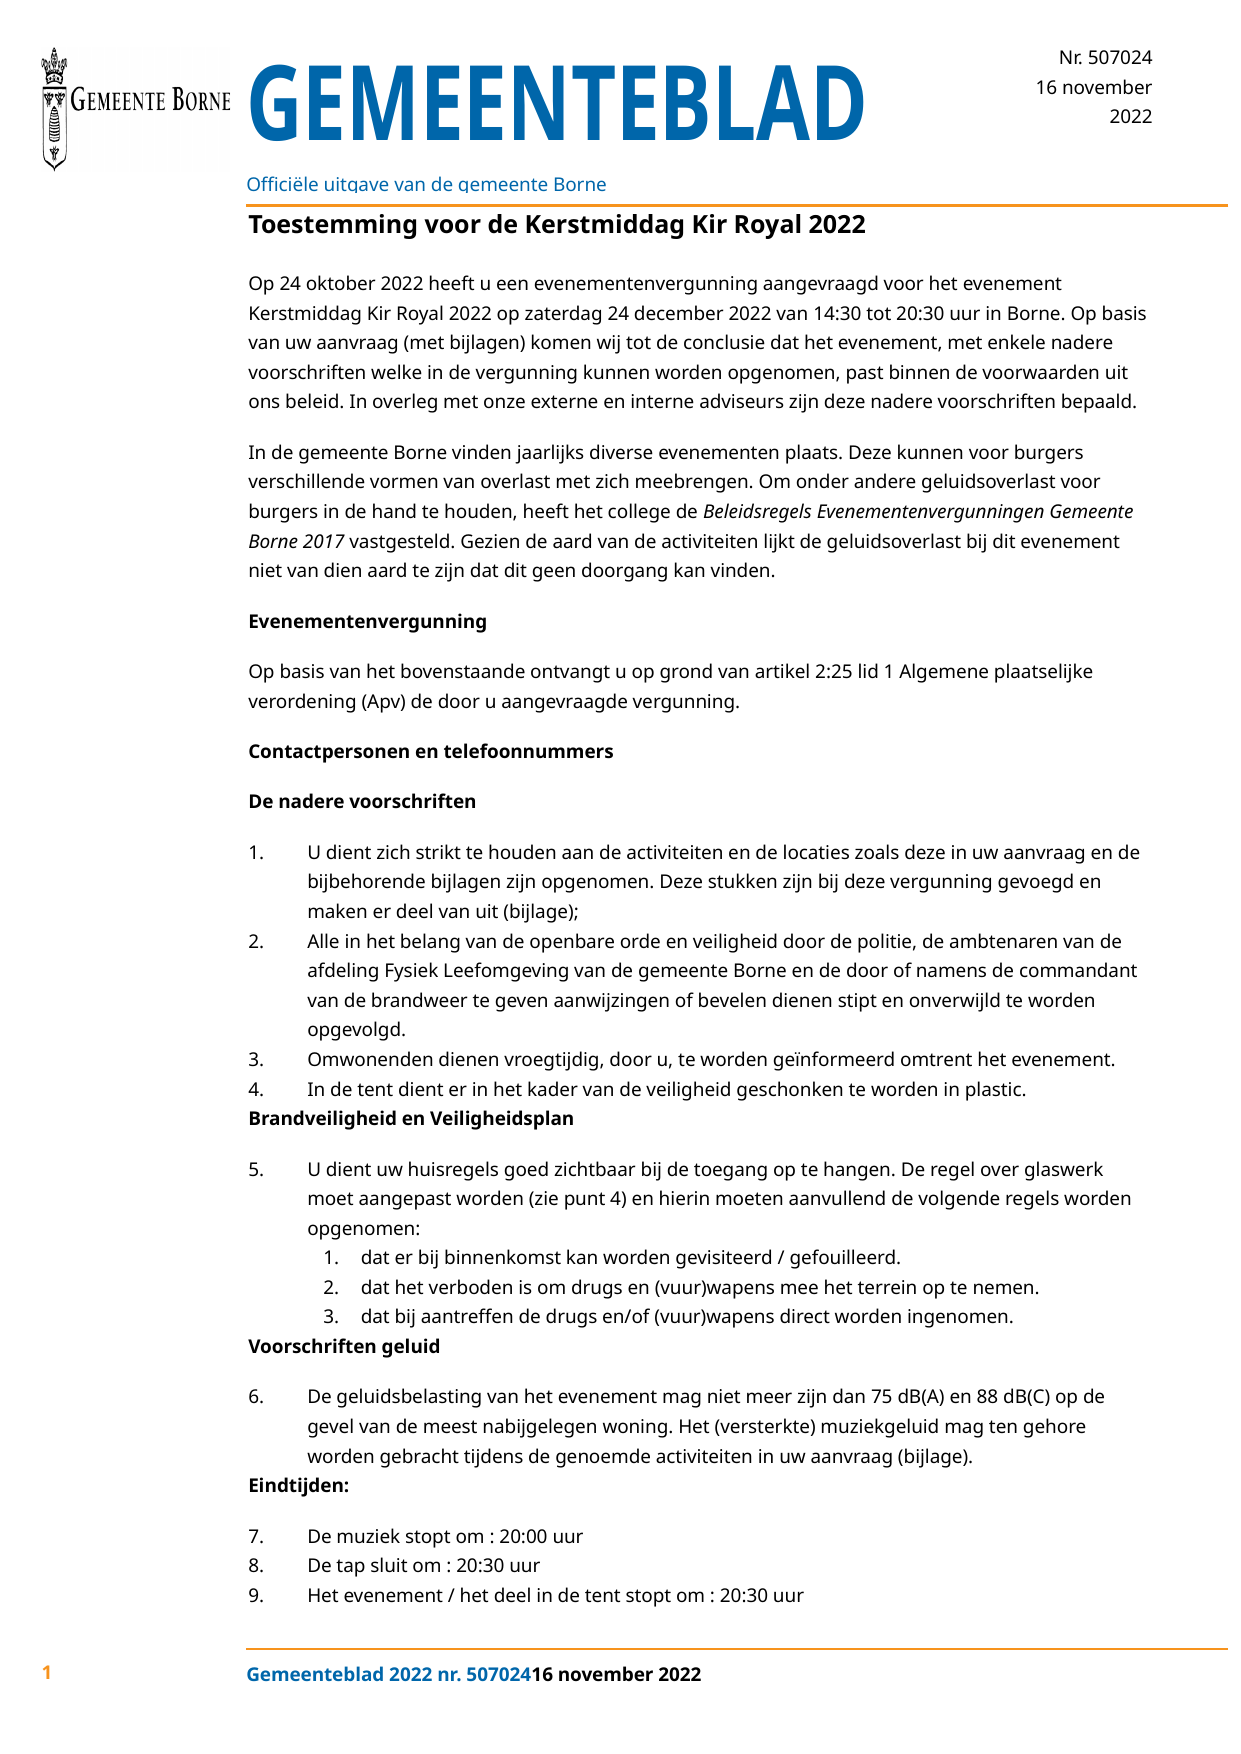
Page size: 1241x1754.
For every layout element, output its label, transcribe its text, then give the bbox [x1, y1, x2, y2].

list In de tent dient er in het kader van de veiligheid geschonken te worden in plastic. [248, 1076, 1152, 1101]
text Voorschriften geluid [248, 1333, 1152, 1359]
text Evenementenvergunning [248, 608, 1152, 633]
picture [41, 47, 231, 172]
text Contactpersonen en telefoonnummers [248, 738, 1152, 764]
list Omwonenden dienen vroegtijdig, door u, te worden geïnformeerd omtrent het evenement. [248, 1046, 1152, 1072]
text Op 24 oktober 2022 heeft u een evenementenvergunning aangevraagd voor het evenement Kerstmiddag Kir Royal 2022 op zaterdag 24 december 2022 van 14:30 tot 20:30 uur in Borne. Op basis van uw aanvraag (met bijlagen) komen wij tot de conclusie dat het evenement, met enkele nadere voorschriften welke in de vergunning kunnen worden opgenomen, past binnen de voorwaarden uit ons beleid. In overleg met onze externe en interne adviseurs zijn deze nadere voorschriften bepaald. [248, 270, 1152, 414]
list dat bij aantreffen de drugs en/of (vuur)wapens direct worden ingenomen. [323, 1304, 1152, 1329]
text Eindtijden: [248, 1472, 1152, 1498]
list dat er bij binnenkomst kan worden gevisiteerd / gefouilleerd. [323, 1244, 1152, 1270]
text Toestemming voor de Kerstmiddag Kir Royal 2022 [248, 207, 1152, 241]
list De geluidsbelasting van het evenement mag niet meer zijn dan 75 dB(A) en 88 dB(C) op de gevel van de meest nabijgelegen woning. Het (versterkte) muziekgeluid mag ten gehore worden gebracht tijdens de genoemde activiteiten in uw aanvraag (bijlage). [248, 1384, 1152, 1468]
text In de gemeente Borne vinden jaarlijks diverse evenementen plaats. Deze kunnen voor burgers verschillende vormen van overlast met zich meebrengen. Om onder andere geluidsoverlast voor burgers in de hand te houden, heeft het college de Beleidsregels Evenementenvergunningen Gemeente Borne 2017 vastgesteld. Gezien de aard van de activiteiten lijkt de geluidsoverlast bij dit evenement niet van dien aard te zijn dat dit geen doorgang kan vinden. [248, 439, 1152, 583]
list De muziek stopt om : 20:00 uur [248, 1523, 1152, 1548]
list U dient uw huisregels goed zichtbaar bij de toegang op te hangen. De regel over glaswerk moet aangepast worden (zie punt 4) en hierin moeten aanvullend de volgende regels worden opgenomen: [248, 1156, 1152, 1241]
list Het evenement / het deel in de tent stopt om : 20:30 uur [248, 1582, 1152, 1608]
list dat het verboden is om drugs en (vuur)wapens mee het terrein op te nemen. [323, 1274, 1152, 1300]
text Op basis van het bovenstaande ontvangt u op grond van artikel 2:25 lid 1 Algemene plaatselijke verordening (Apv) de door u aangevraagde vergunning. [248, 658, 1152, 713]
list De tap sluit om : 20:30 uur [248, 1552, 1152, 1578]
list Alle in het belang van de openbare orde en veiligheid door de politie, de ambtenaren van de afdeling Fysiek Leefomgeving van de gemeente Borne en de door of namens de commandant van de brandweer te geven aanwijzingen of bevelen dienen stipt en onverwijld te worden opgevolgd. [248, 928, 1152, 1042]
text De nadere voorschriften [248, 789, 1152, 814]
text Brandveiligheid en Veiligheidsplan [248, 1105, 1152, 1131]
list U dient zich strikt te houden aan de activiteiten en de locaties zoals deze in uw aanvraag en de bijbehorende bijlagen zijn opgenomen. Deze stukken zijn bij deze vergunning gevoegd en maken er deel van uit (bijlage); [248, 839, 1152, 924]
